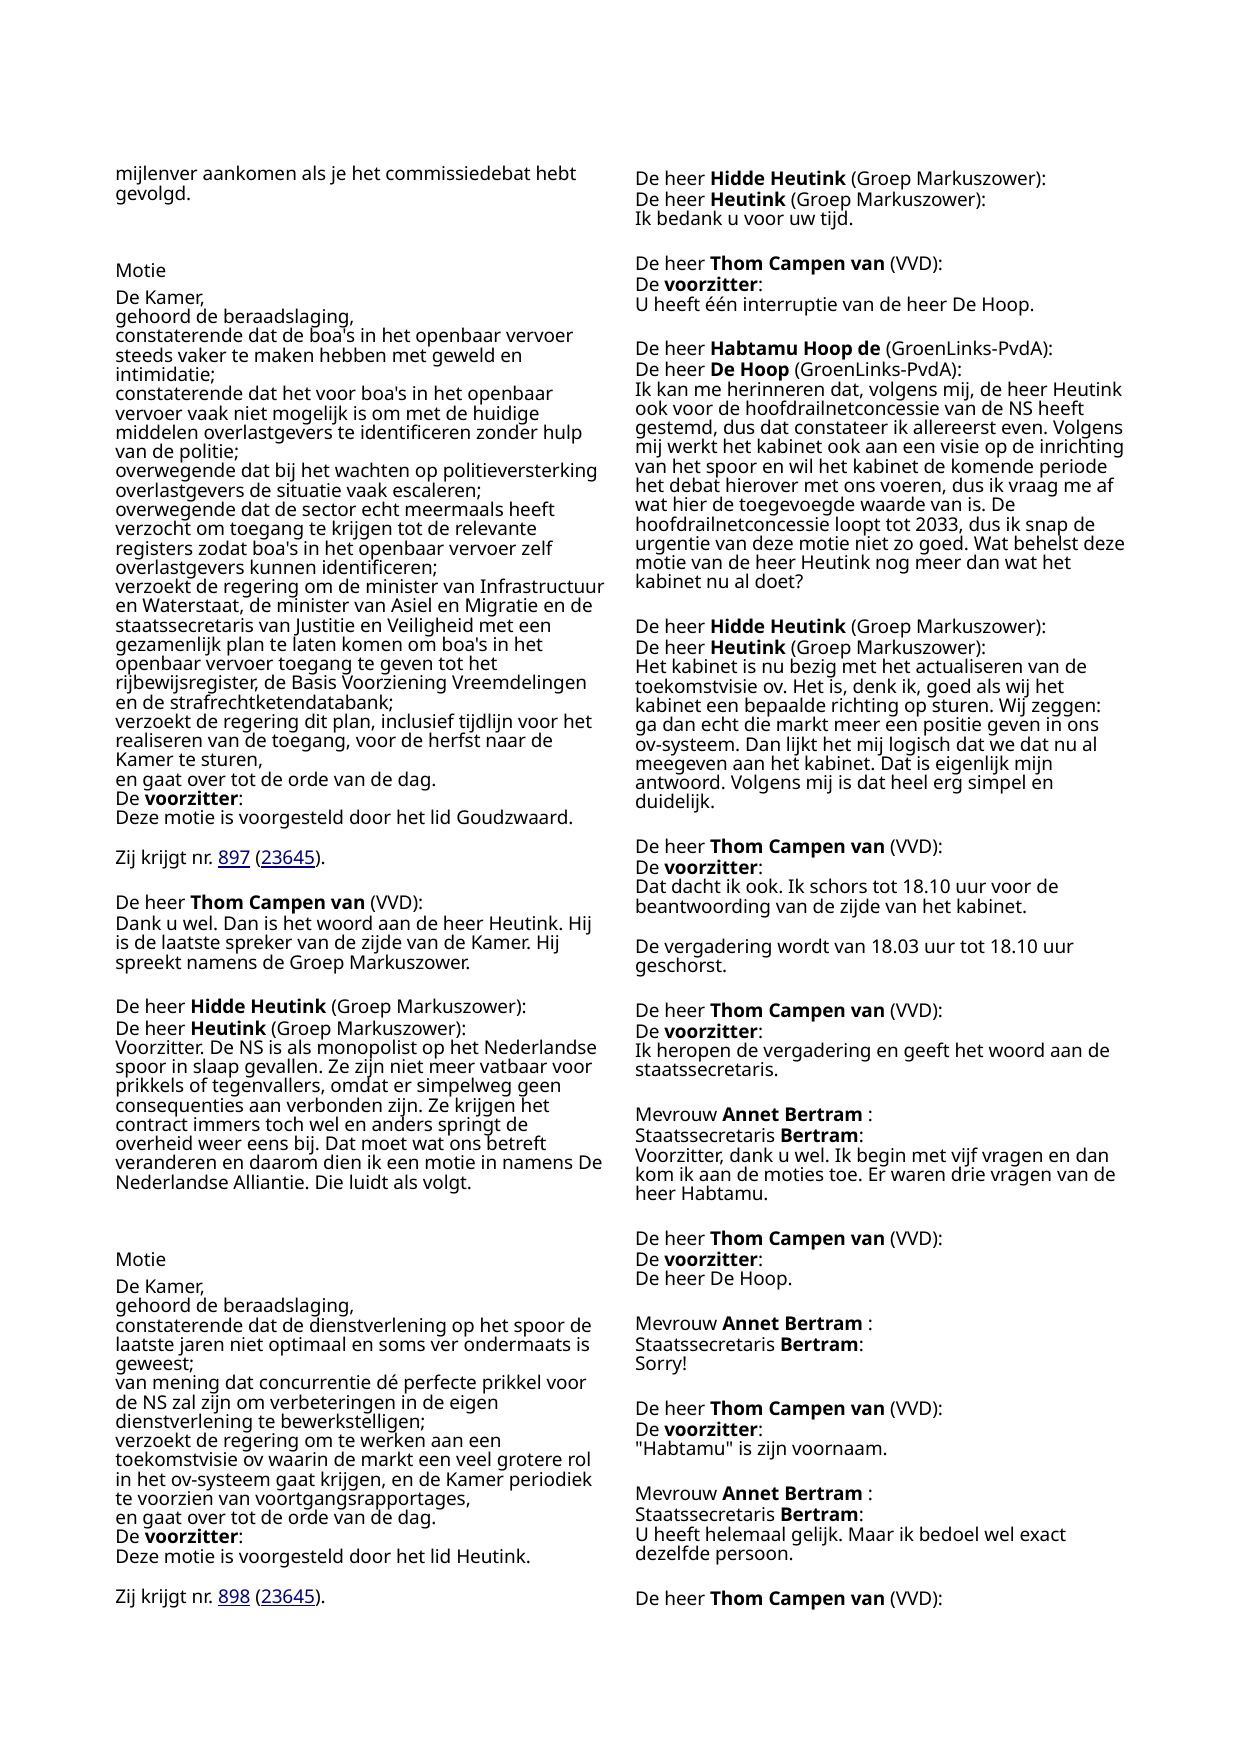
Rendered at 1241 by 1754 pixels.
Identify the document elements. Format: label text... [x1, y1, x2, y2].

text Staatssecretaris Bertram: [635, 1127, 1125, 1147]
text De heer Hidde Heutink (Groep Markuszower): [635, 165, 1125, 191]
text constaterende dat het voor boa's in het openbaar vervoer vaak niet mogelijk is om met de huidige middelen overlastgevers te identificeren zonder hulp van de politie; [115, 385, 605, 462]
text Ik bedank u voor uw tijd. [635, 210, 1125, 230]
text De voorzitter: [115, 1528, 605, 1548]
text verzoekt de regering om te werken aan een toekomstvisie ov waarin de markt een veel grotere rol in het ov-systeem gaat krijgen, en de Kamer periodiek te voorzien van voortgangsrapportages, [115, 1432, 605, 1509]
text Mevrouw Annet Bertram : [635, 1310, 1125, 1336]
text Staatssecretaris Bertram: [635, 1506, 1125, 1526]
text De voorzitter: [635, 276, 1125, 296]
text verzoekt de regering om de minister van Infrastructuur en Waterstaat, de minister van Asiel en Migratie en de staatssecretaris van Justitie en Veiligheid met een gezamenlijk plan te laten komen om boa's in het openbaar vervoer toegang te geven tot het rijbewijsregister, de Basis Voorziening Vreemdelingen en de strafrechtketendatabank; [115, 578, 605, 713]
text De heer Thom Campen van (VVD): [635, 1225, 1125, 1251]
text U heeft helemaal gelijk. Maar ik bedoel wel exact dezelfde persoon. [635, 1526, 1125, 1564]
text De heer Heutink (Groep Markuszower): [635, 191, 1125, 210]
text De heer Thom Campen van (VVD): [635, 1395, 1125, 1421]
text Deze motie is voorgesteld door het lid Goudzwaard. [115, 809, 605, 828]
text De heer Hidde Heutink (Groep Markuszower): [115, 994, 605, 1019]
text "Habtamu" is zijn voornaam. [635, 1440, 1125, 1460]
text verzoekt de regering dit plan, inclusief tijdlijn voor het realiseren van de toegang, voor de herfst naar de Kamer te sturen, [115, 713, 605, 771]
text De heer Thom Campen van (VVD): [635, 833, 1125, 859]
text De heer Thom Campen van (VVD): [635, 997, 1125, 1023]
text U heeft één interruptie van de heer De Hoop. [635, 296, 1125, 315]
text Voorzitter, dank u wel. Ik begin met vijf vragen en dan kom ik aan de moties toe. Er waren drie vragen van de heer Habtamu. [635, 1147, 1125, 1204]
text De voorzitter: [115, 790, 605, 809]
text van mening dat concurrentie dé perfecte prikkel voor de NS zal zijn om verbeteringen in de eigen dienstverlening te bewerkstelligen; [115, 1374, 605, 1432]
text De heer Heutink (Groep Markuszower): [115, 1019, 605, 1039]
text De vergadering wordt van 18.03 uur tot 18.10 uur geschorst. [635, 938, 1125, 976]
text Het kabinet is nu bezig met het actualiseren van de toekomstvisie ov. Het is, denk ik, goed als wij het kabinet een bepaalde richting op sturen. Wij zeggen: ga dan echt die markt meer een positie geven in ons ov-systeem. Dan lijkt het mij logisch dat we dat nu al meegeven aan het kabinet. Dat is eigenlijk mijn antwoord. Volgens mij is dat heel erg simpel en duidelijk. [635, 658, 1125, 813]
text Zij krijgt nr. 897 (23645). [115, 849, 605, 868]
text Sorry! [635, 1355, 1125, 1374]
text Dat dacht ik ook. Ik schors tot 18.10 uur voor de beantwoording van de zijde van het kabinet. [635, 878, 1125, 917]
text Deze motie is voorgesteld door het lid Heutink. [115, 1548, 605, 1567]
text Motie [115, 1246, 605, 1272]
text De voorzitter: [635, 1251, 1125, 1270]
text gehoord de beraadslaging, [115, 1297, 605, 1317]
text Mevrouw Annet Bertram : [635, 1481, 1125, 1506]
text Motie [115, 257, 605, 283]
text Ik kan me herinneren dat, volgens mij, de heer Heutink ook voor de hoofdrailnetconcessie van de NS heeft gestemd, dus dat constateer ik allereerst even. Volgens mij werkt het kabinet ook aan een visie op de inrichting van het spoor en wil het kabinet de komende periode het debat hierover met ons voeren, dus ik vraag me af wat hier de toegevoegde waarde van is. De hoofdrailnetconcessie loopt tot 2033, dus ik snap de urgentie van deze motie niet zo goed. Wat behelst deze motie van de heer Heutink nog meer dan wat het kabinet nu al doet? [635, 381, 1125, 593]
text Staatssecretaris Bertram: [635, 1336, 1125, 1355]
text De heer Thom Campen van (VVD): [635, 1585, 1125, 1611]
text constaterende dat de boa's in het openbaar vervoer steeds vaker te maken hebben met geweld en intimidatie; [115, 327, 605, 385]
text De voorzitter: [635, 1421, 1125, 1440]
text Voorzitter. De NS is als monopolist op het Nederlandse spoor in slaap gevallen. Ze zijn niet meer vatbaar voor prikkels of tegenvallers, omdat er simpelweg geen consequenties aan verbonden zijn. Ze krijgen het contract immers toch wel en anders springt de overheid weer eens bij. Dat moet wat ons betreft veranderen en daarom dien ik een motie in namens De Nederlandse Alliantie. Die luidt als volgt. [115, 1039, 605, 1193]
text De heer Thom Campen van (VVD): [115, 889, 605, 915]
text en gaat over tot de orde van de dag. [115, 1509, 605, 1528]
text mijlenver aankomen als je het commissiedebat hebt gevolgd. [115, 165, 605, 204]
text De voorzitter: [635, 859, 1125, 878]
text De Kamer, [115, 1278, 605, 1297]
text De heer De Hoop. [635, 1270, 1125, 1289]
text De Kamer, [115, 289, 605, 308]
text De heer De Hoop (GroenLinks-PvdA): [635, 361, 1125, 381]
text Zij krijgt nr. 898 (23645). [115, 1588, 605, 1607]
text constaterende dat de dienstverlening op het spoor de laatste jaren niet optimaal en soms ver ondermaats is geweest; [115, 1317, 605, 1374]
text De heer Heutink (Groep Markuszower): [635, 639, 1125, 658]
text De heer Thom Campen van (VVD): [635, 251, 1125, 276]
text gehoord de beraadslaging, [115, 308, 605, 327]
text overwegende dat de sector echt meermaals heeft verzocht om toegang te krijgen tot de relevante registers zodat boa's in het openbaar vervoer zelf overlastgevers kunnen identificeren; [115, 501, 605, 578]
text Mevrouw Annet Bertram : [635, 1102, 1125, 1127]
text Ik heropen de vergadering en geeft het woord aan de staatssecretaris. [635, 1042, 1125, 1081]
text overwegende dat bij het wachten op politieversterking overlastgevers de situatie vaak escaleren; [115, 462, 605, 501]
text De heer Hidde Heutink (Groep Markuszower): [635, 613, 1125, 639]
text Dank u wel. Dan is het woord aan de heer Heutink. Hij is de laatste spreker van de zijde van de Kamer. Hij spreekt namens de Groep Markuszower. [115, 915, 605, 973]
text De voorzitter: [635, 1023, 1125, 1042]
text en gaat over tot de orde van de dag. [115, 771, 605, 790]
text De heer Habtamu Hoop de (GroenLinks-PvdA): [635, 336, 1125, 361]
